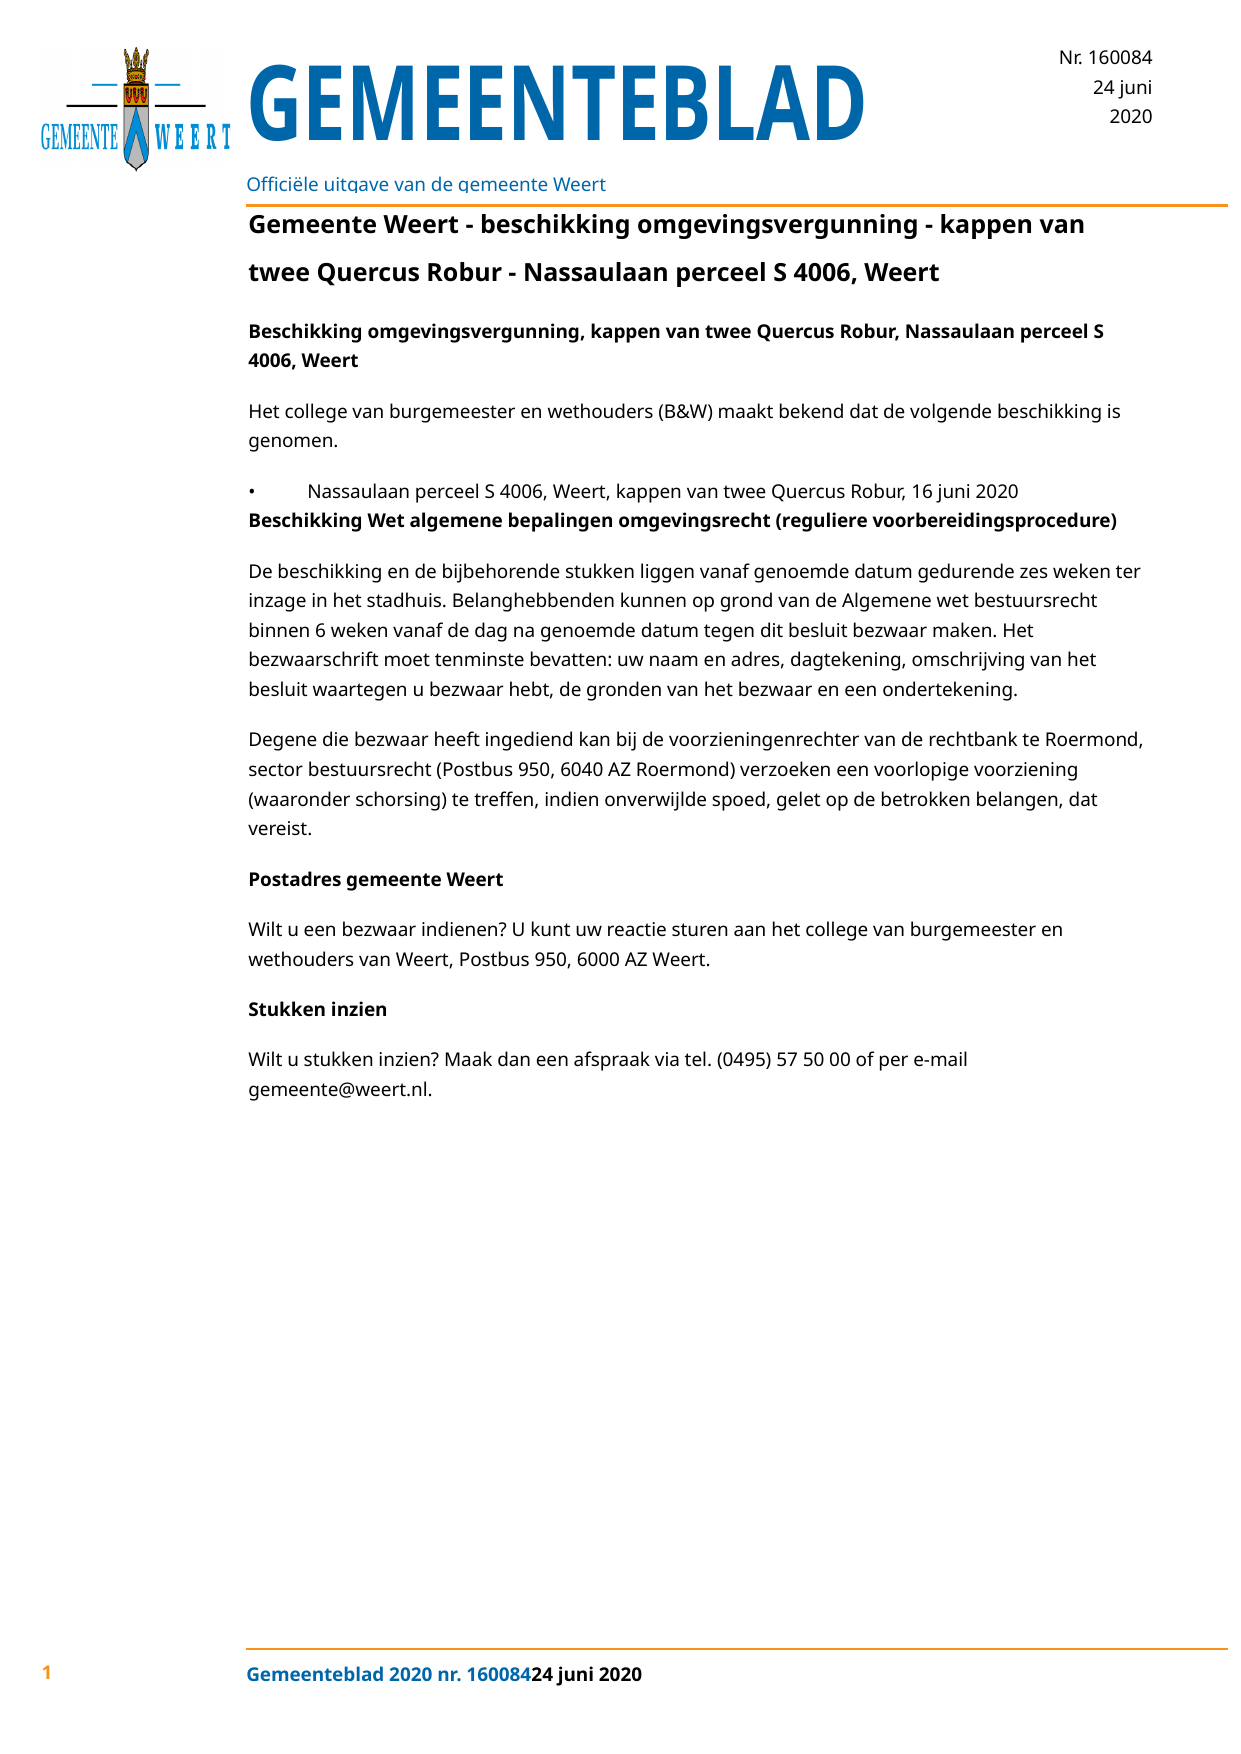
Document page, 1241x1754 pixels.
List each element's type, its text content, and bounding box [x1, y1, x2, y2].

text De beschikking en de bijbehorende stukken liggen vanaf genoemde datum gedurende zes weken ter inzage in het stadhuis. Belanghebbenden kunnen op grond van de Algemene wet bestuursrecht binnen 6 weken vanaf de dag na genoemde datum tegen dit besluit bezwaar maken. Het bezwaarschrift moet tenminste bevatten: uw naam en adres, dagtekening, omschrijving van het besluit waartegen u bezwaar hebt, de gronden van het bezwaar en een ondertekening. [248, 558, 1152, 702]
text Beschikking omgevingsvergunning, kappen van twee Quercus Robur, Nassaulaan perceel S 4006, Weert [248, 318, 1152, 373]
text Beschikking Wet algemene bepalingen omgevingsrecht (reguliere voorbereidingsprocedure) [248, 507, 1152, 533]
text Wilt u een bezwaar indienen? U kunt uw reactie sturen aan het college van burgemeester en wethouders van Weert, Postbus 950, 6000 AZ Weert. [248, 916, 1152, 972]
text Het college van burgemeester en wethouders (B&W) maakt bekend dat de volgende beschikking is genomen. [248, 398, 1152, 453]
text Degene die bezwaar heeft ingediend kan bij de voorzieningenrechter van de rechtbank te Roermond, sector bestuursrecht (Postbus 950, 6040 AZ Roermond) verzoeken een voorlopige voorziening (waaronder schorsing) te treffen, indien onverwijlde spoed, gelet op de betrokken belangen, dat vereist. [248, 727, 1152, 841]
text Wilt u stukken inzien? Maak dan een afspraak via tel. (0495) 57 50 00 of per e-mail gemeente@weert.nl. [248, 1047, 1152, 1102]
text Gemeente Weert - beschikking omgevingsvergunning - kappen van twee Quercus Robur - Nassaulaan perceel S 4006, Weert [248, 207, 1152, 288]
text Stukken inzien [248, 996, 1152, 1022]
text Postadres gemeente Weert [248, 866, 1152, 892]
picture [41, 47, 231, 172]
list Nassaulaan perceel S 4006, Weert, kappen van twee Quercus Robur, 16 juni 2020 [248, 478, 1152, 504]
